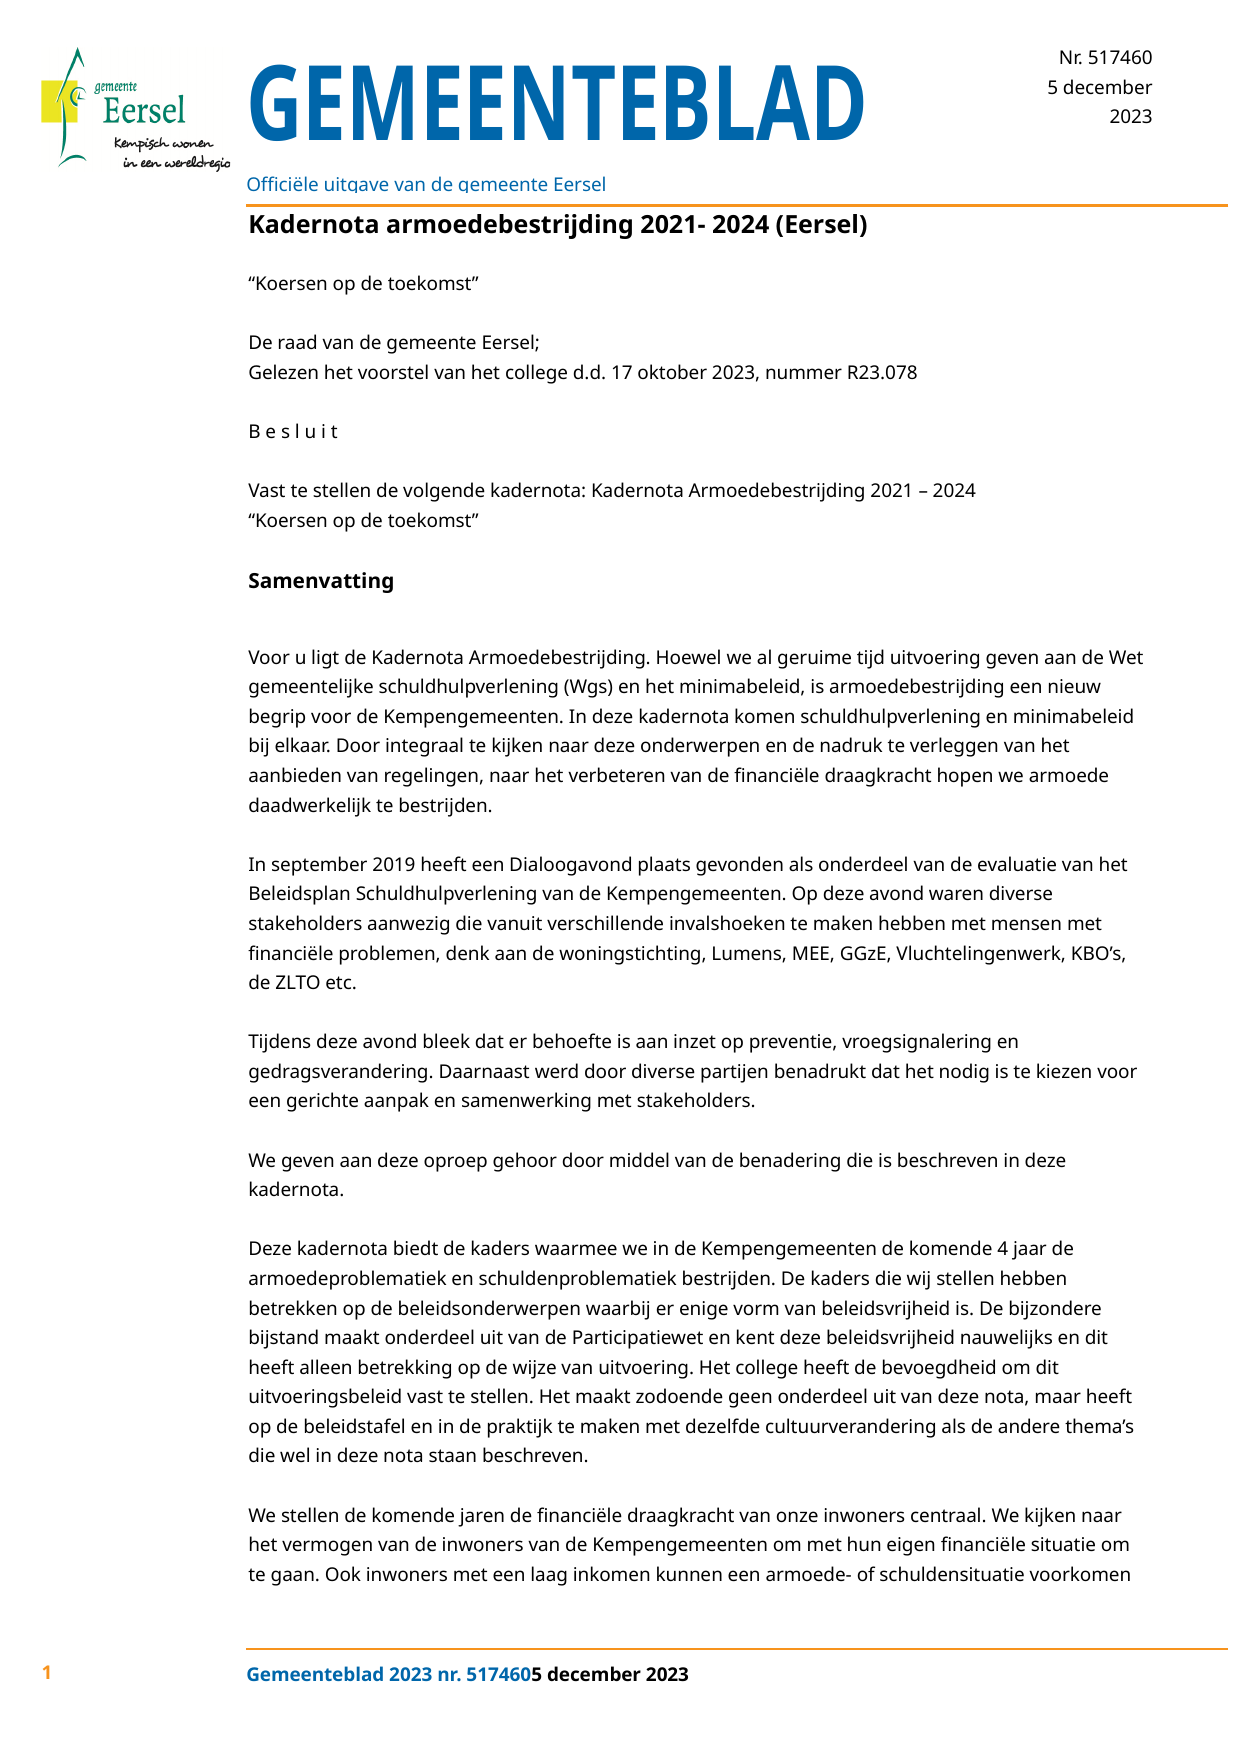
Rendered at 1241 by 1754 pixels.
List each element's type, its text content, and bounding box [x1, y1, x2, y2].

text Deze kadernota biedt de kaders waarmee we in de Kempengemeenten de komende 4 jaar de armoedeproblematiek en schuldenproblematiek bestrijden. De kaders die wij stellen hebben betrekken op de beleidsonderwerpen waarbij er enige vorm van beleidsvrijheid is. De bijzondere bijstand maakt onderdeel uit van de Participatiewet en kent deze beleidsvrijheid nauwelijks en dit heeft alleen betrekking op de wijze van uitvoering. Het college heeft de bevoegdheid om dit uitvoeringsbeleid vast te stellen. Het maakt zodoende geen onderdeel uit van deze nota, maar heeft op de beleidstafel en in de praktijk te maken met dezelfde cultuurverandering als de andere thema’s die wel in deze nota staan beschreven. [248, 1236, 1152, 1468]
text We geven aan deze oproep gehoor door middel van de benadering die is beschreven in deze kadernota. [248, 1147, 1152, 1202]
text Tijdens deze avond bleek dat er behoefte is aan inzet op preventie, vroegsignalering en gedragsverandering. Daarnaast werd door diverse partijen benadrukt dat het nodig is te kiezen voor een gerichte aanpak en samenwerking met stakeholders. [248, 1028, 1152, 1113]
text Gelezen het voorstel van het college d.d. 17 oktober 2023, nummer R23.078 [248, 359, 1152, 385]
text “Koersen op de toekomst” [248, 507, 1152, 533]
text Vast te stellen de volgende kadernota: Kadernota Armoedebestrijding 2021 – 2024 [248, 477, 1152, 503]
text Voor u ligt de Kadernota Armoedebestrijding. Hoewel we al geruime tijd uitvoering geven aan de Wet gemeentelijke schuldhulpverlening (Wgs) en het minimabeleid, is armoedebestrijding een nieuw begrip voor de Kempengemeenten. In deze kadernota komen schuldhulpverlening en minimabeleid bij elkaar. Door integraal te kijken naar deze onderwerpen en de nadruk te verleggen van het aanbieden van regelingen, naar het verbeteren van de financiële draagkracht hopen we armoede daadwerkelijk te bestrijden. [248, 644, 1152, 817]
text Samenvatting [248, 566, 1152, 594]
text B e s l u i t [248, 418, 1152, 444]
text “Koersen op de toekomst” [248, 270, 1152, 296]
text Kadernota armoedebestrijding 2021- 2024 (Eersel) [248, 207, 1152, 241]
picture [41, 47, 231, 172]
text De raad van de gemeente Eersel; [248, 329, 1152, 355]
text In september 2019 heeft een Dialoogavond plaats gevonden als onderdeel van de evaluatie van het Beleidsplan Schuldhulpverlening van de Kempengemeenten. Op deze avond waren diverse stakeholders aanwezig die vanuit verschillende invalshoeken te maken hebben met mensen met financiële problemen, denk aan de woningstichting, Lumens, MEE, GGzE, Vluchtelingenwerk, KBO’s, de ZLTO etc. [248, 851, 1152, 995]
text We stellen de komende jaren de financiële draagkracht van onze inwoners centraal. We kijken naar het vermogen van de inwoners van de Kempengemeenten om met hun eigen financiële situatie om te gaan. Ook inwoners met een laag inkomen kunnen een armoede- of schuldensituatie voorkomen [248, 1502, 1152, 1587]
